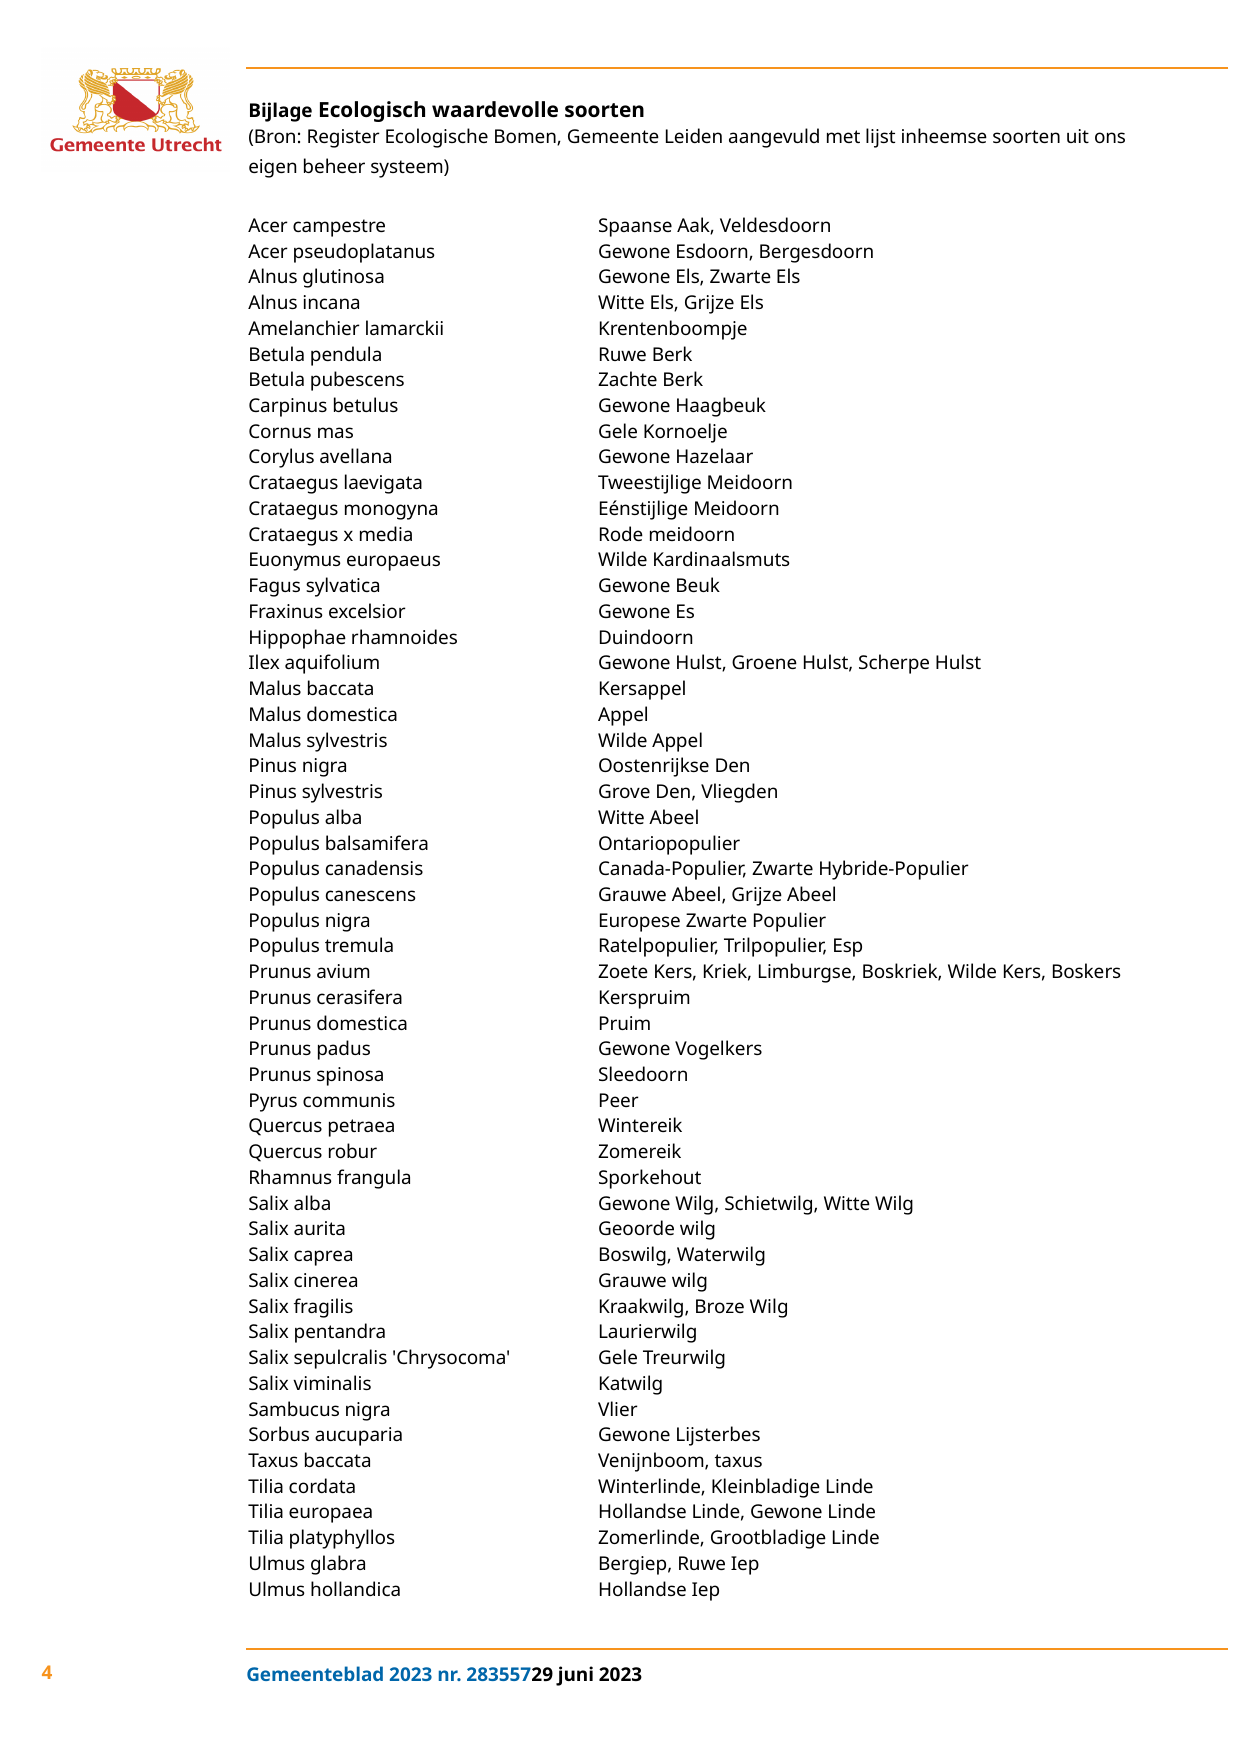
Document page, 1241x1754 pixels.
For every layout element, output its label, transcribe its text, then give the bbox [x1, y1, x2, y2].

table_cell Crataegus x media [248, 521, 598, 547]
table_cell Duindoorn [598, 624, 1152, 649]
table_cell Tilia cordata [248, 1473, 598, 1499]
table_cell Prunus avium [248, 958, 598, 984]
table_cell Gewone Beuk [598, 573, 1152, 598]
table_cell Gewone Vogelkers [598, 1036, 1152, 1061]
table_cell Salix fragilis [248, 1293, 598, 1318]
table_cell Gewone Lijsterbes [598, 1421, 1152, 1447]
table_cell Witte Els, Grijze Els [598, 289, 1152, 315]
table_cell Krentenboompje [598, 315, 1152, 341]
table_cell Ulmus glabra [248, 1550, 598, 1576]
table_cell Canada-Populier, Zwarte Hybride-Populier [598, 855, 1152, 881]
table_cell Wilde Kardinaalsmuts [598, 547, 1152, 572]
table_cell Vlier [598, 1396, 1152, 1421]
table_cell Salix caprea [248, 1241, 598, 1267]
table_cell Prunus domestica [248, 1010, 598, 1036]
table_cell Pinus nigra [248, 753, 598, 778]
table_cell Malus domestica [248, 701, 598, 727]
table_cell Acer pseudoplatanus [248, 238, 598, 264]
table_cell Salix viminalis [248, 1370, 598, 1396]
table_cell Pyrus communis [248, 1087, 598, 1113]
table_cell Ontariopopulier [598, 830, 1152, 855]
table_cell Peer [598, 1087, 1152, 1113]
table_cell Populus balsamifera [248, 830, 598, 855]
table_cell Populus canescens [248, 881, 598, 907]
table_cell Gewone Els, Zwarte Els [598, 264, 1152, 289]
table_cell Rode meidoorn [598, 521, 1152, 547]
table_cell Grauwe wilg [598, 1267, 1152, 1293]
table_cell Euonymus europaeus [248, 547, 598, 572]
table_header Acer campestre [248, 212, 598, 238]
text (Bron: Register Ecologische Bomen, Gemeente Leiden aangevuld met lijst inheemse soorten uit ons eigen beheer systeem) [248, 123, 1152, 179]
table_cell Zomereik [598, 1139, 1152, 1164]
table_cell Venijnboom, taxus [598, 1447, 1152, 1473]
table_cell Gewone Hulst, Groene Hulst, Scherpe Hulst [598, 650, 1152, 675]
table_cell Zachte Berk [598, 367, 1152, 392]
table_cell Grove Den, Vliegden [598, 778, 1152, 804]
table_cell Tilia europaea [248, 1499, 598, 1524]
table_cell Gewone Hazelaar [598, 444, 1152, 469]
picture [41, 47, 231, 172]
table_cell Boswilg, Waterwilg [598, 1241, 1152, 1267]
table_cell Crataegus monogyna [248, 495, 598, 521]
table_cell Corylus avellana [248, 444, 598, 469]
table_cell Quercus petraea [248, 1113, 598, 1138]
table_header Spaanse Aak, Veldesdoorn [598, 212, 1152, 238]
table_cell Gewone Es [598, 598, 1152, 624]
table_cell Geoorde wilg [598, 1216, 1152, 1241]
table_cell Populus canadensis [248, 855, 598, 881]
table_cell Quercus robur [248, 1139, 598, 1164]
table_cell Ilex aquifolium [248, 650, 598, 675]
table_cell Malus baccata [248, 675, 598, 701]
table_cell Laurierwilg [598, 1319, 1152, 1344]
table_cell Carpinus betulus [248, 392, 598, 418]
table_cell Pinus sylvestris [248, 778, 598, 804]
table_cell Betula pendula [248, 341, 598, 367]
table_cell Zomerlinde, Grootbladige Linde [598, 1524, 1152, 1550]
table_cell Salix aurita [248, 1216, 598, 1241]
table_cell Winterlinde, Kleinbladige Linde [598, 1473, 1152, 1499]
table_cell Betula pubescens [248, 367, 598, 392]
table_cell Gele Kornoelje [598, 418, 1152, 444]
table_cell Ulmus hollandica [248, 1576, 598, 1602]
table_cell Salix sepulcralis 'Chrysocoma' [248, 1344, 598, 1370]
table_cell Salix pentandra [248, 1319, 598, 1344]
table_cell Sorbus aucuparia [248, 1421, 598, 1447]
table_cell Alnus incana [248, 289, 598, 315]
table_cell Populus nigra [248, 907, 598, 933]
table_cell Ratelpopulier, Trilpopulier, Esp [598, 933, 1152, 958]
table_cell Wilde Appel [598, 727, 1152, 752]
table_cell Katwilg [598, 1370, 1152, 1396]
table_cell Sambucus nigra [248, 1396, 598, 1421]
table_cell Witte Abeel [598, 804, 1152, 830]
table_cell Wintereik [598, 1113, 1152, 1138]
table_cell Prunus cerasifera [248, 984, 598, 1010]
table_cell Europese Zwarte Populier [598, 907, 1152, 933]
table_cell Sleedoorn [598, 1061, 1152, 1087]
table_cell Malus sylvestris [248, 727, 598, 752]
table_cell Tweestijlige Meidoorn [598, 470, 1152, 495]
table_cell Populus alba [248, 804, 598, 830]
table_cell Hollandse Iep [598, 1576, 1152, 1602]
table_cell Gewone Haagbeuk [598, 392, 1152, 418]
table_cell Fraxinus excelsior [248, 598, 598, 624]
table_cell Bergiep, Ruwe Iep [598, 1550, 1152, 1576]
table_cell Amelanchier lamarckii [248, 315, 598, 341]
table_cell Alnus glutinosa [248, 264, 598, 289]
table_cell Appel [598, 701, 1152, 727]
table_cell Crataegus laevigata [248, 470, 598, 495]
table_cell Pruim [598, 1010, 1152, 1036]
table_cell Rhamnus frangula [248, 1164, 598, 1190]
table_cell Tilia platyphyllos [248, 1524, 598, 1550]
table_cell Kerspruim [598, 984, 1152, 1010]
table_cell Zoete Kers, Kriek, Limburgse, Boskriek, Wilde Kers, Boskers [598, 958, 1152, 984]
table_cell Kraakwilg, Broze Wilg [598, 1293, 1152, 1318]
table_cell Prunus padus [248, 1036, 598, 1061]
table_cell Oostenrijkse Den [598, 753, 1152, 778]
table_cell Salix alba [248, 1190, 598, 1216]
table_cell Gele Treurwilg [598, 1344, 1152, 1370]
table_cell Hippophae rhamnoides [248, 624, 598, 649]
table_cell Cornus mas [248, 418, 598, 444]
table_cell Grauwe Abeel, Grijze Abeel [598, 881, 1152, 907]
table_cell Prunus spinosa [248, 1061, 598, 1087]
table_cell Kersappel [598, 675, 1152, 701]
text Bijlage Ecologisch waardevolle soorten [248, 95, 1152, 123]
table_cell Hollandse Linde, Gewone Linde [598, 1499, 1152, 1524]
table_cell Populus tremula [248, 933, 598, 958]
table_cell Sporkehout [598, 1164, 1152, 1190]
table_cell Fagus sylvatica [248, 573, 598, 598]
table_cell Salix cinerea [248, 1267, 598, 1293]
table_cell Gewone Esdoorn, Bergesdoorn [598, 238, 1152, 264]
table_cell Eénstijlige Meidoorn [598, 495, 1152, 521]
table_cell Gewone Wilg, Schietwilg, Witte Wilg [598, 1190, 1152, 1216]
table_cell Taxus baccata [248, 1447, 598, 1473]
table_cell Ruwe Berk [598, 341, 1152, 367]
